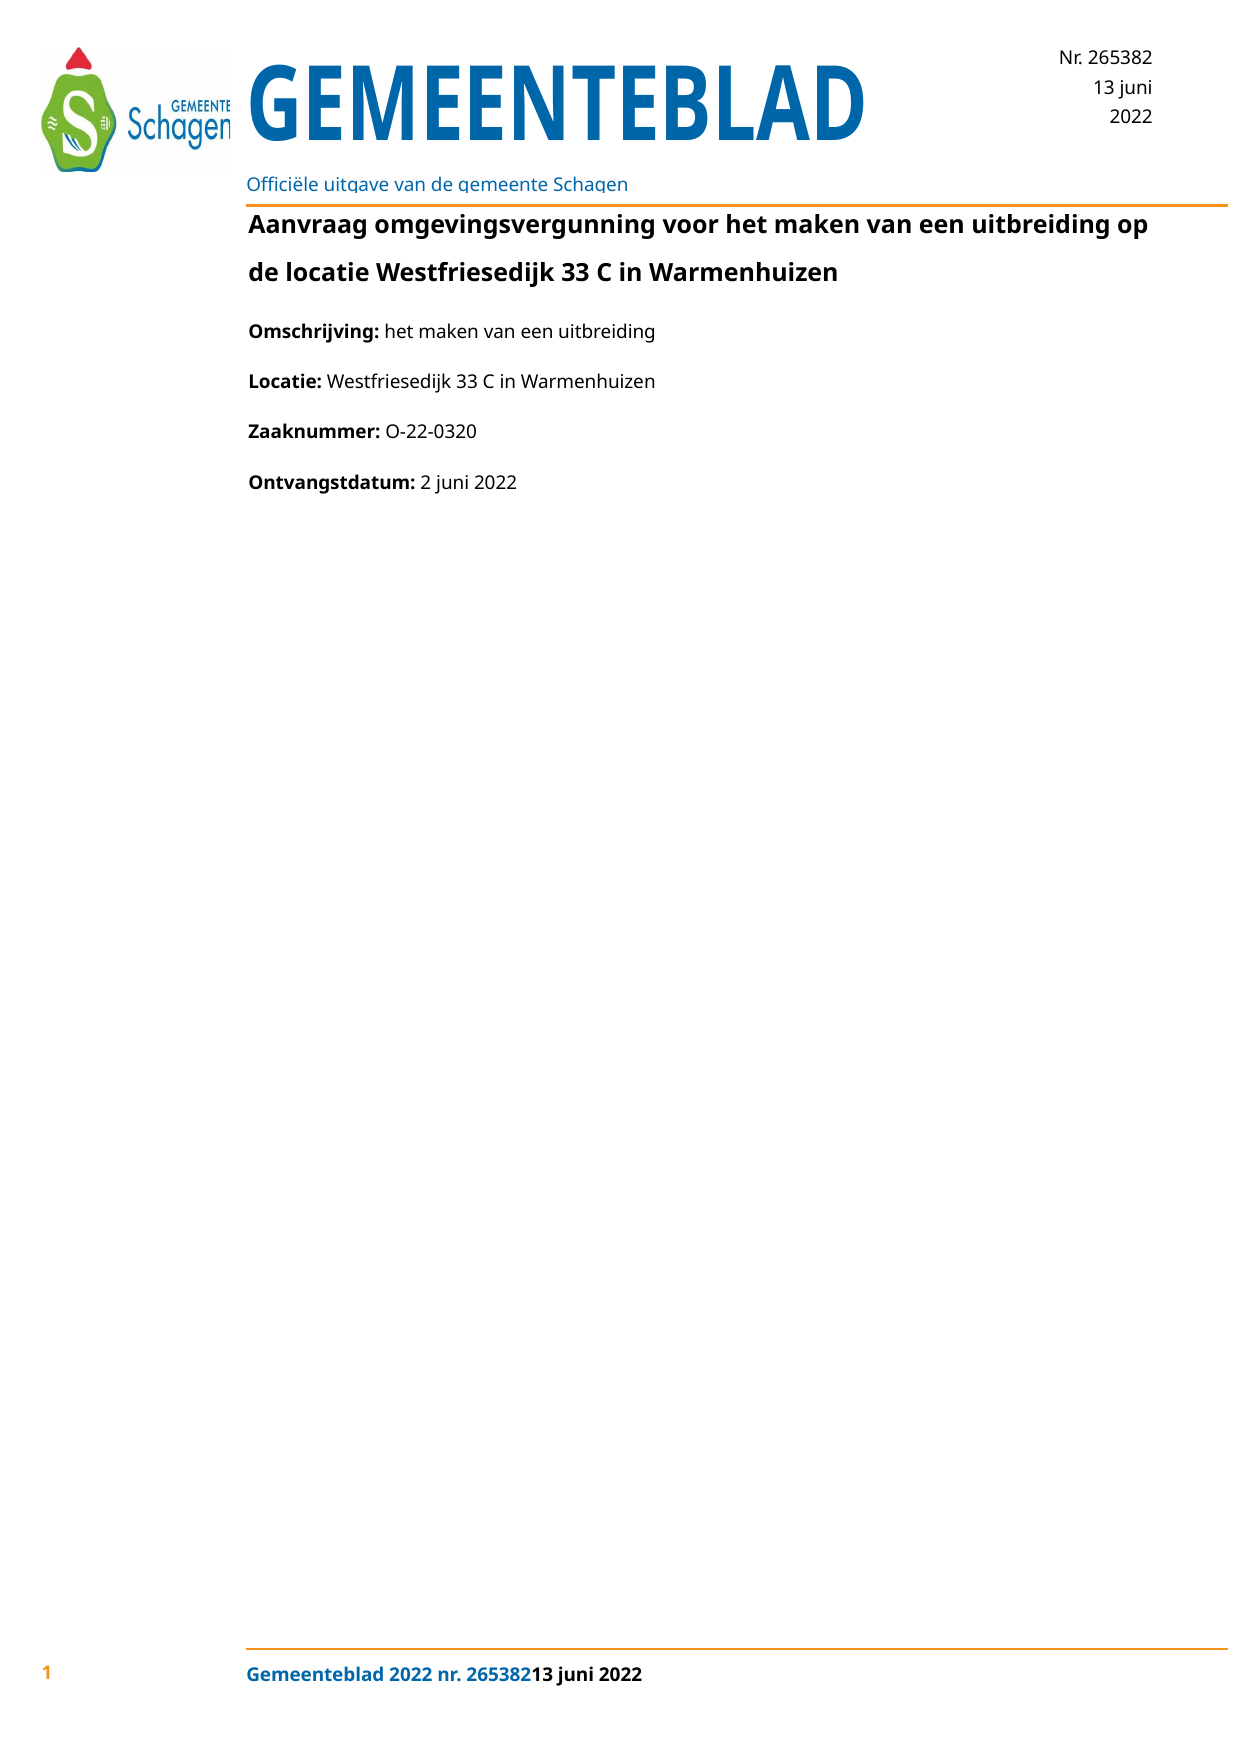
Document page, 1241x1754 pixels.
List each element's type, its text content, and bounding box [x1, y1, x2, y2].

text Ontvangstdatum: 2 juni 2022 [248, 469, 1152, 495]
text Aanvraag omgevingsvergunning voor het maken van een uitbreiding op de locatie Westfriesedijk 33 C in Warmenhuizen [248, 207, 1152, 288]
text Locatie: Westfriesedijk 33 C in Warmenhuizen [248, 368, 1152, 394]
picture [41, 47, 231, 172]
text Zaaknummer: O-22-0320 [248, 419, 1152, 444]
text Omschrijving: het maken van een uitbreiding [248, 318, 1152, 344]
